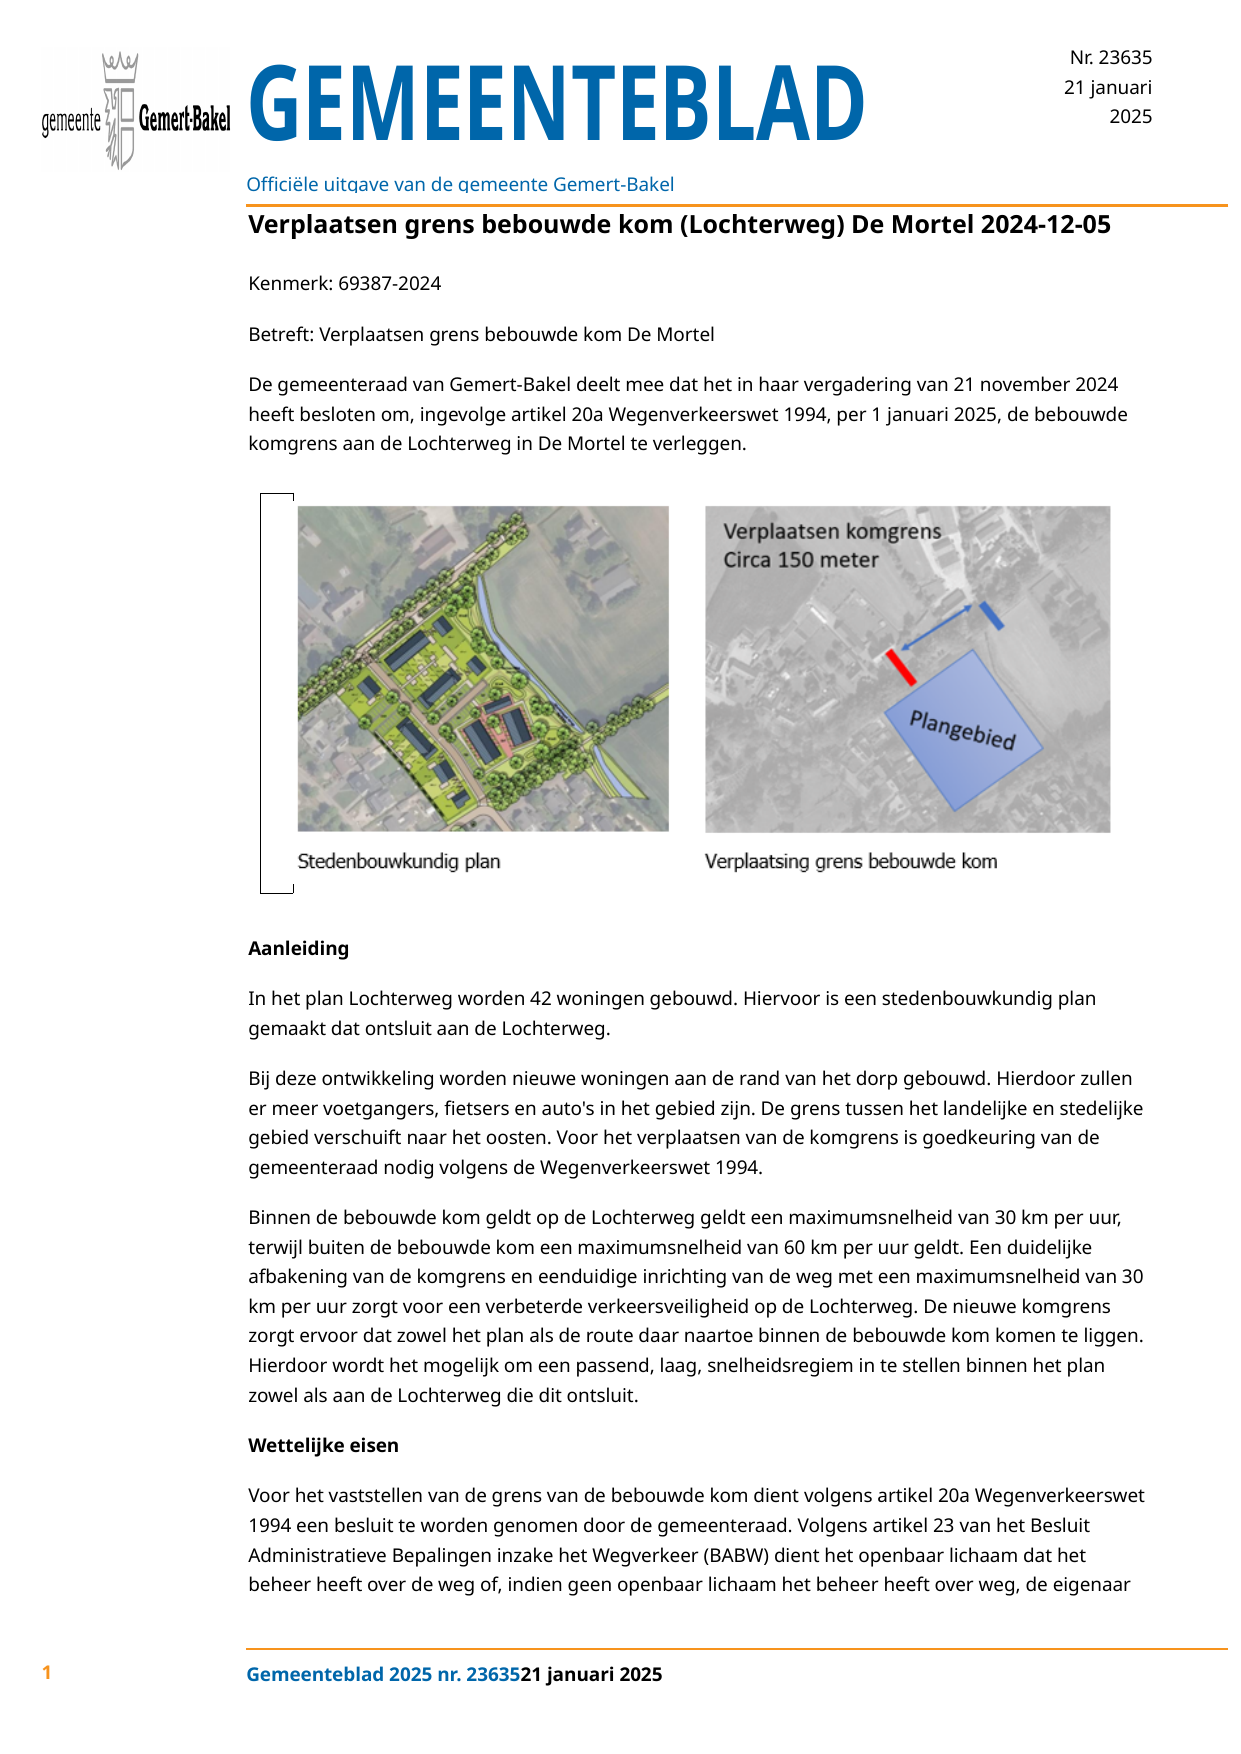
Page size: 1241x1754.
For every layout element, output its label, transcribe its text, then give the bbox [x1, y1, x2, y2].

picture [268, 501, 1155, 884]
text Voor het vaststellen van de grens van de bebouwde kom dient volgens artikel 20a Wegenverkeerswet 1994 een besluit te worden genomen door de gemeenteraad. Volgens artikel 23 van het Besluit Administratieve Bepalingen inzake het Wegverkeer (BABW) dient het openbaar lichaam dat het beheer heeft over de weg of, indien geen openbaar lichaam het beheer heeft over weg, de eigenaar [248, 1483, 1152, 1597]
text Kenmerk: 69387-2024 [248, 270, 1152, 296]
text Aanleiding [248, 935, 1152, 961]
text Binnen de bebouwde kom geldt op de Lochterweg geldt een maximumsnelheid van 30 km per uur, terwijl buiten de bebouwde kom een maximumsnelheid van 60 km per uur geldt. Een duidelijke afbakening van de komgrens en eenduidige inrichting van de weg met een maximumsnelheid van 30 km per uur zorgt voor een verbeterde verkeersveiligheid op de Lochterweg. De nieuwe komgrens zorgt ervoor dat zowel het plan als de route daar naartoe binnen de bebouwde kom komen te liggen. Hierdoor wordt het mogelijk om een passend, laag, snelheidsregiem in te stellen binnen het plan zowel als aan de Lochterweg die dit ontsluit. [248, 1204, 1152, 1408]
picture [41, 47, 231, 172]
text Bij deze ontwikkeling worden nieuwe woningen aan de rand van het dorp gebouwd. Hierdoor zullen er meer voetgangers, fietsers en auto's in het gebied zijn. De grens tussen het landelijke en stedelijke gebied verschuift naar het oosten. Voor het verplaatsen van de komgrens is goedkeuring van de gemeenteraad nodig volgens de Wegenverkeerswet 1994. [248, 1065, 1152, 1180]
text In het plan Lochterweg worden 42 woningen gebouwd. Hiervoor is een stedenbouwkundig plan gemaakt dat ontsluit aan de Lochterweg. [248, 985, 1152, 1041]
text Betreft: Verplaatsen grens bebouwde kom De Mortel [248, 321, 1152, 346]
text Verplaatsen grens bebouwde kom (Lochterweg) De Mortel 2024-12-05 [248, 207, 1152, 241]
text Wettelijke eisen [248, 1432, 1152, 1458]
text De gemeenteraad van Gemert-Bakel deelt mee dat het in haar vergadering van 21 november 2024 heeft besloten om, ingevolge artikel 20a Wegenverkeerswet 1994, per 1 januari 2025, de bebouwde komgrens aan de Lochterweg in De Mortel te verleggen. [248, 371, 1152, 456]
